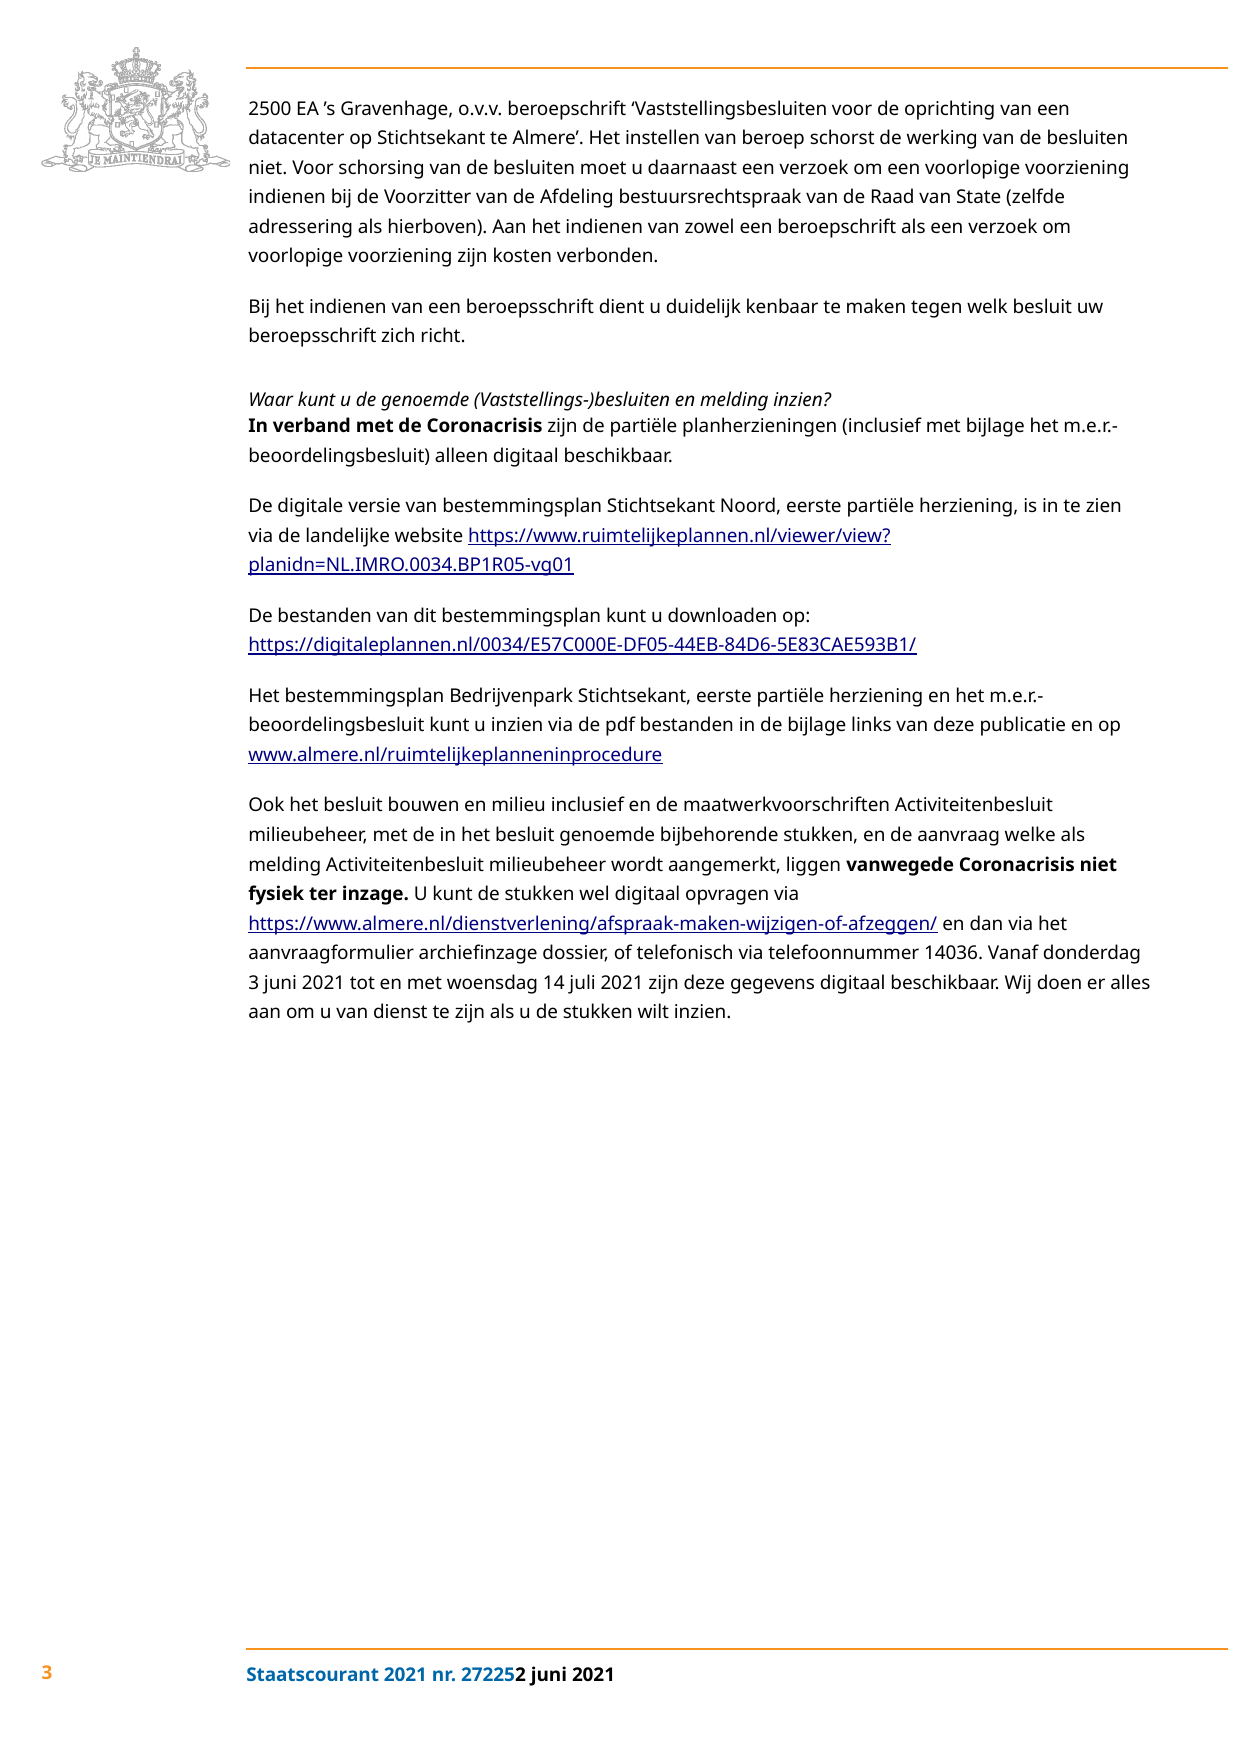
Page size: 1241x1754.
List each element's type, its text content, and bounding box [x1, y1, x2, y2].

picture [41, 47, 231, 172]
text 2500 EA ’s Gravenhage, o.v.v. beroepschrift ‘Vaststellingsbesluiten voor de oprichting van een datacenter op Stichtsekant te Almere’. Het instellen van beroep schorst de werking van de besluiten niet. Voor schorsing van de besluiten moet u daarnaast een verzoek om een voorlopige voorziening indienen bij de Voorzitter van de Afdeling bestuursrechtspraak van de Raad van State (zelfde adressering als hierboven). Aan het indienen van zowel een beroepschrift als een verzoek om voorlopige voorziening zijn kosten verbonden. [248, 95, 1152, 268]
text Het bestemmingsplan Bedrijvenpark Stichtsekant, eerste partiële herziening en het m.e.r.-beoordelingsbesluit kunt u inzien via de pdf bestanden in de bijlage links van deze publicatie en op www.almere.nl/ruimtelijkeplanneninprocedure [248, 682, 1152, 767]
text De bestanden van dit bestemmingsplan kunt u downloaden op: https://digitaleplannen.nl/0034/E57C000E-DF05-44EB-84D6-5E83CAE593B1/ [248, 602, 1152, 657]
text Ook het besluit bouwen en milieu inclusief en de maatwerkvoorschriften Activiteitenbesluit milieubeheer, met de in het besluit genoemde bijbehorende stukken, en de aanvraag welke als melding Activiteitenbesluit milieubeheer wordt aangemerkt, liggen vanwegede Coronacrisis niet fysiek ter inzage. U kunt de stukken wel digitaal opvragen via https://www.almere.nl/dienstverlening/afspraak-maken-wijzigen-of-afzeggen/ en dan via het aanvraagformulier archiefinzage dossier, of telefonisch via telefoonnummer 14036. Vanaf donderdag 3 juni 2021 tot en met woensdag 14 juli 2021 zijn deze gegevens digitaal beschikbaar. Wij doen er alles aan om u van dienst te zijn als u de stukken wilt inzien. [248, 792, 1152, 1024]
text Bij het indienen van een beroepsschrift dient u duidelijk kenbaar te maken tegen welk besluit uw beroepsschrift zich richt. [248, 293, 1152, 348]
text Waar kunt u de genoemde (Vaststellings-)besluiten en melding inzien? [248, 387, 1152, 412]
text De digitale versie van bestemmingsplan Stichtsekant Noord, eerste partiële herziening, is in te zien via de landelijke website https://www.ruimtelijkeplannen.nl/viewer/view?planidn=NL.IMRO.0034.BP1R05-vg01 [248, 492, 1152, 577]
text In verband met de Coronacrisis zijn de partiële planherzieningen (inclusief met bijlage het m.e.r.-beoordelingsbesluit) alleen digitaal beschikbaar. [248, 412, 1152, 468]
